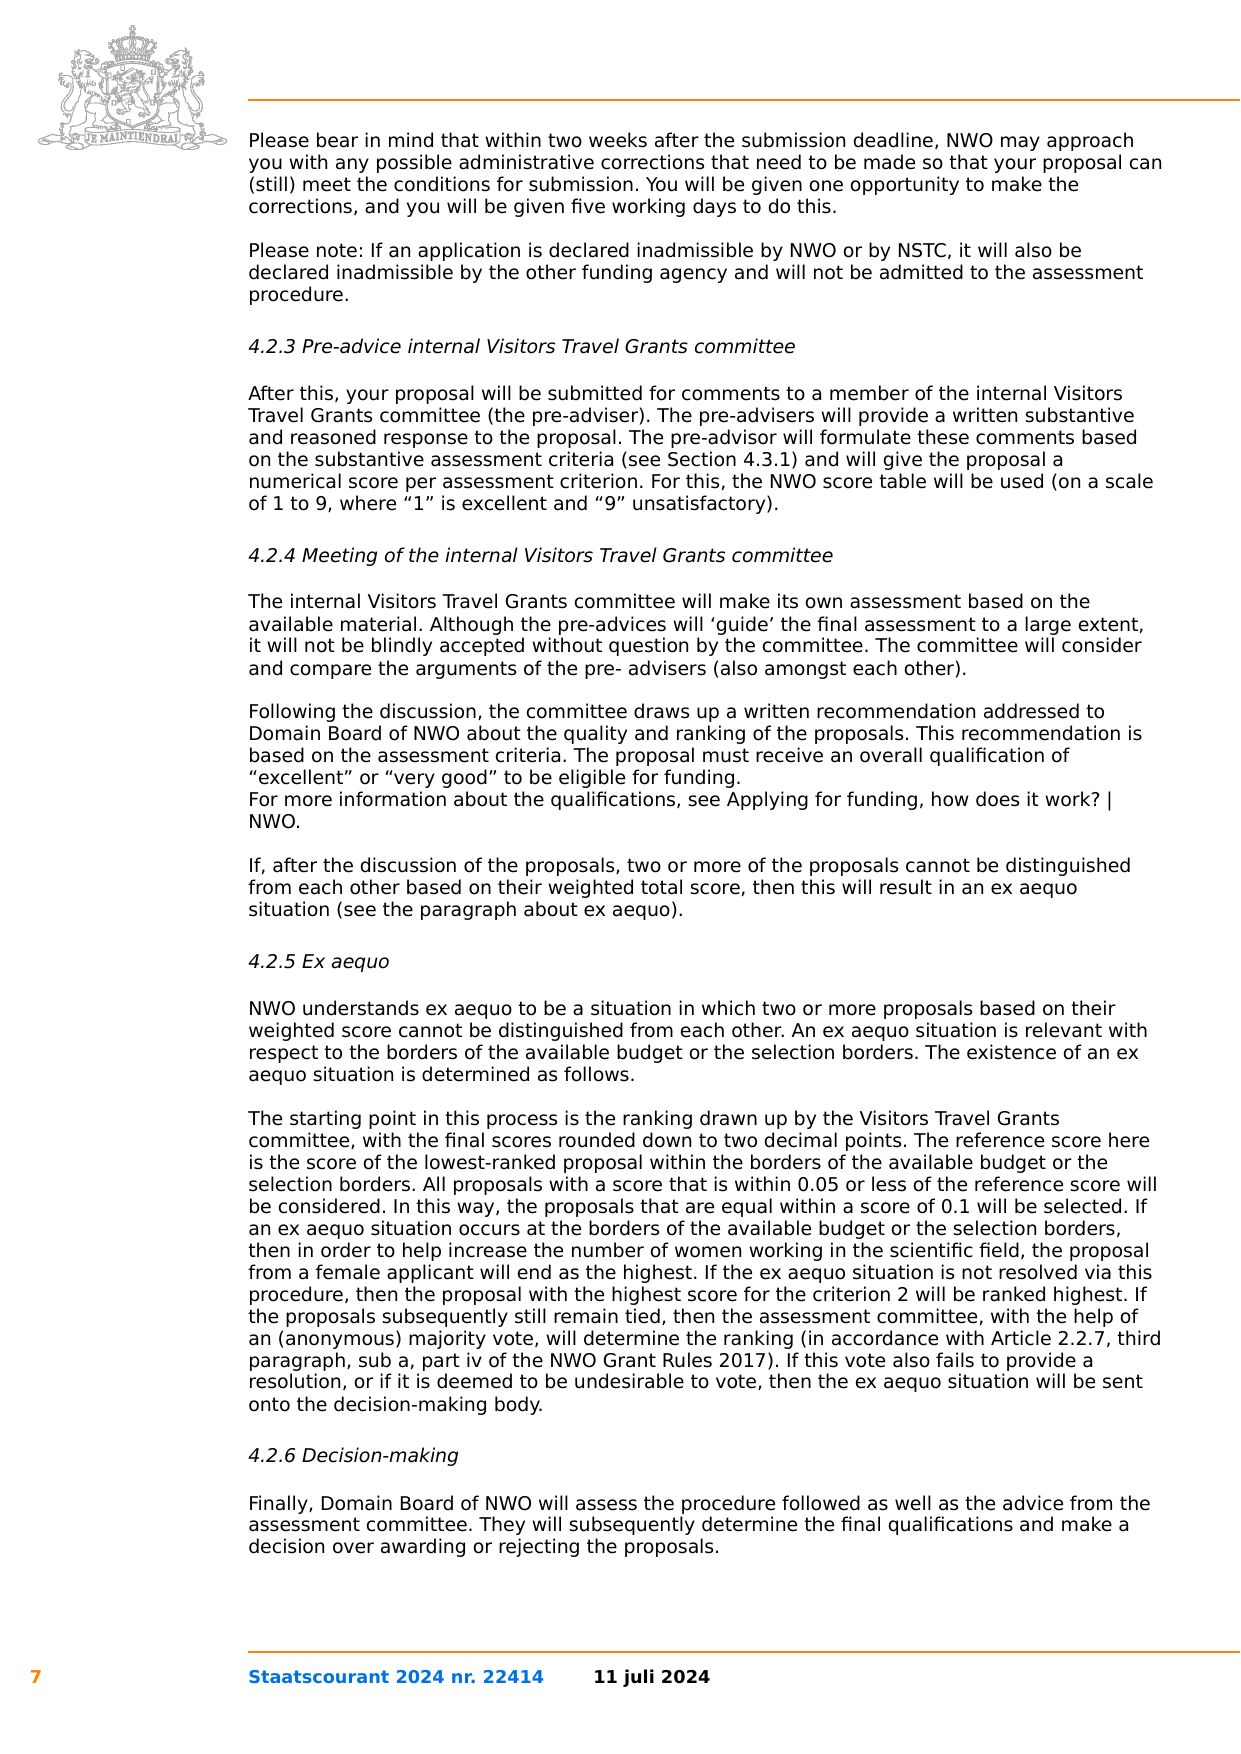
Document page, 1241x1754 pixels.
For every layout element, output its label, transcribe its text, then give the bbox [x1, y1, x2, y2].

text The internal Visitors Travel Grants committee will make its own assessment based on the available material. Although the pre-advices will ‘guide’ the final assessment to a large extent, it will not be blindly accepted without question by the committee. The committee will consider and compare the arguments of the pre- advisers (also amongst each other). [248, 591, 1163, 679]
text If, after the discussion of the proposals, two or more of the proposals cannot be distinguished from each other based on their weighted total score, then this will result in an ex aequo situation (see the paragraph about ex aequo). [248, 855, 1163, 921]
text For more information about the qualifications, see Applying for funding, how does it work? | NWO. [248, 789, 1163, 833]
text Please bear in mind that within two weeks after the submission deadline, NWO may approach you with any possible administrative corrections that need to be made so that your proposal can (still) meet the conditions for submission. You will be given one opportunity to make the corrections, and you will be given five working days to do this. [248, 130, 1163, 218]
text NWO understands ex aequo to be a situation in which two or more proposals based on their weighted score cannot be distinguished from each other. An ex aequo situation is relevant with respect to the borders of the available budget or the selection borders. The existence of an ex aequo situation is determined as follows. [248, 998, 1163, 1086]
text After this, your proposal will be submitted for comments to a member of the internal Visitors Travel Grants committee (the pre-adviser). The pre-advisers will provide a written substantive and reasoned response to the proposal. The pre-advisor will formulate these comments based on the substantive assessment criteria (see Section 4.3.1) and will give the proposal a numerical score per assessment criterion. For this, the NWO score table will be used (on a scale of 1 to 9, where “1” is excellent and “9” unsatisfactory). [248, 383, 1163, 514]
subtitle 4.2.3 Pre-advice internal Visitors Travel Grants committee [248, 336, 1163, 358]
text Following the discussion, the committee draws up a written recommendation addressed to Domain Board of NWO about the quality and ranking of the proposals. This recommendation is based on the assessment criteria. The proposal must receive an overall qualification of “excellent” or “very good” to be eligible for funding. [248, 701, 1163, 789]
picture [38, 25, 227, 150]
subtitle 4.2.5 Ex aequo [248, 951, 1163, 973]
subtitle 4.2.4 Meeting of the internal Visitors Travel Grants committee [248, 544, 1163, 566]
text Finally, Domain Board of NWO will assess the procedure followed as well as the advice from the assessment committee. They will subsequently determine the final qualifications and make a decision over awarding or rejecting the proposals. [248, 1492, 1163, 1558]
text Please note: If an application is declared inadmissible by NWO or by NSTC, it will also be declared inadmissible by the other funding agency and will not be admitted to the assessment procedure. [248, 240, 1163, 306]
text The starting point in this process is the ranking drawn up by the Visitors Travel Grants committee, with the final scores rounded down to two decimal points. The reference score here is the score of the lowest-ranked proposal within the borders of the available budget or the selection borders. All proposals with a score that is within 0.05 or less of the reference score will be considered. In this way, the proposals that are equal within a score of 0.1 will be selected. If an ex aequo situation occurs at the borders of the available budget or the selection borders, then in order to help increase the number of women working in the scientific field, the proposal from a female applicant will end as the highest. If the ex aequo situation is not resolved via this procedure, then the proposal with the highest score for the criterion 2 will be ranked highest. If the proposals subsequently still remain tied, then the assessment committee, with the help of an (anonymous) majority vote, will determine the ranking (in accordance with Article 2.2.7, third paragraph, sub a, part iv of the NWO Grant Rules 2017). If this vote also fails to provide a resolution, or if it is deemed to be undesirable to vote, then the ex aequo situation will be sent onto the decision-making body. [248, 1108, 1163, 1415]
subtitle 4.2.6 Decision-making [248, 1445, 1163, 1467]
